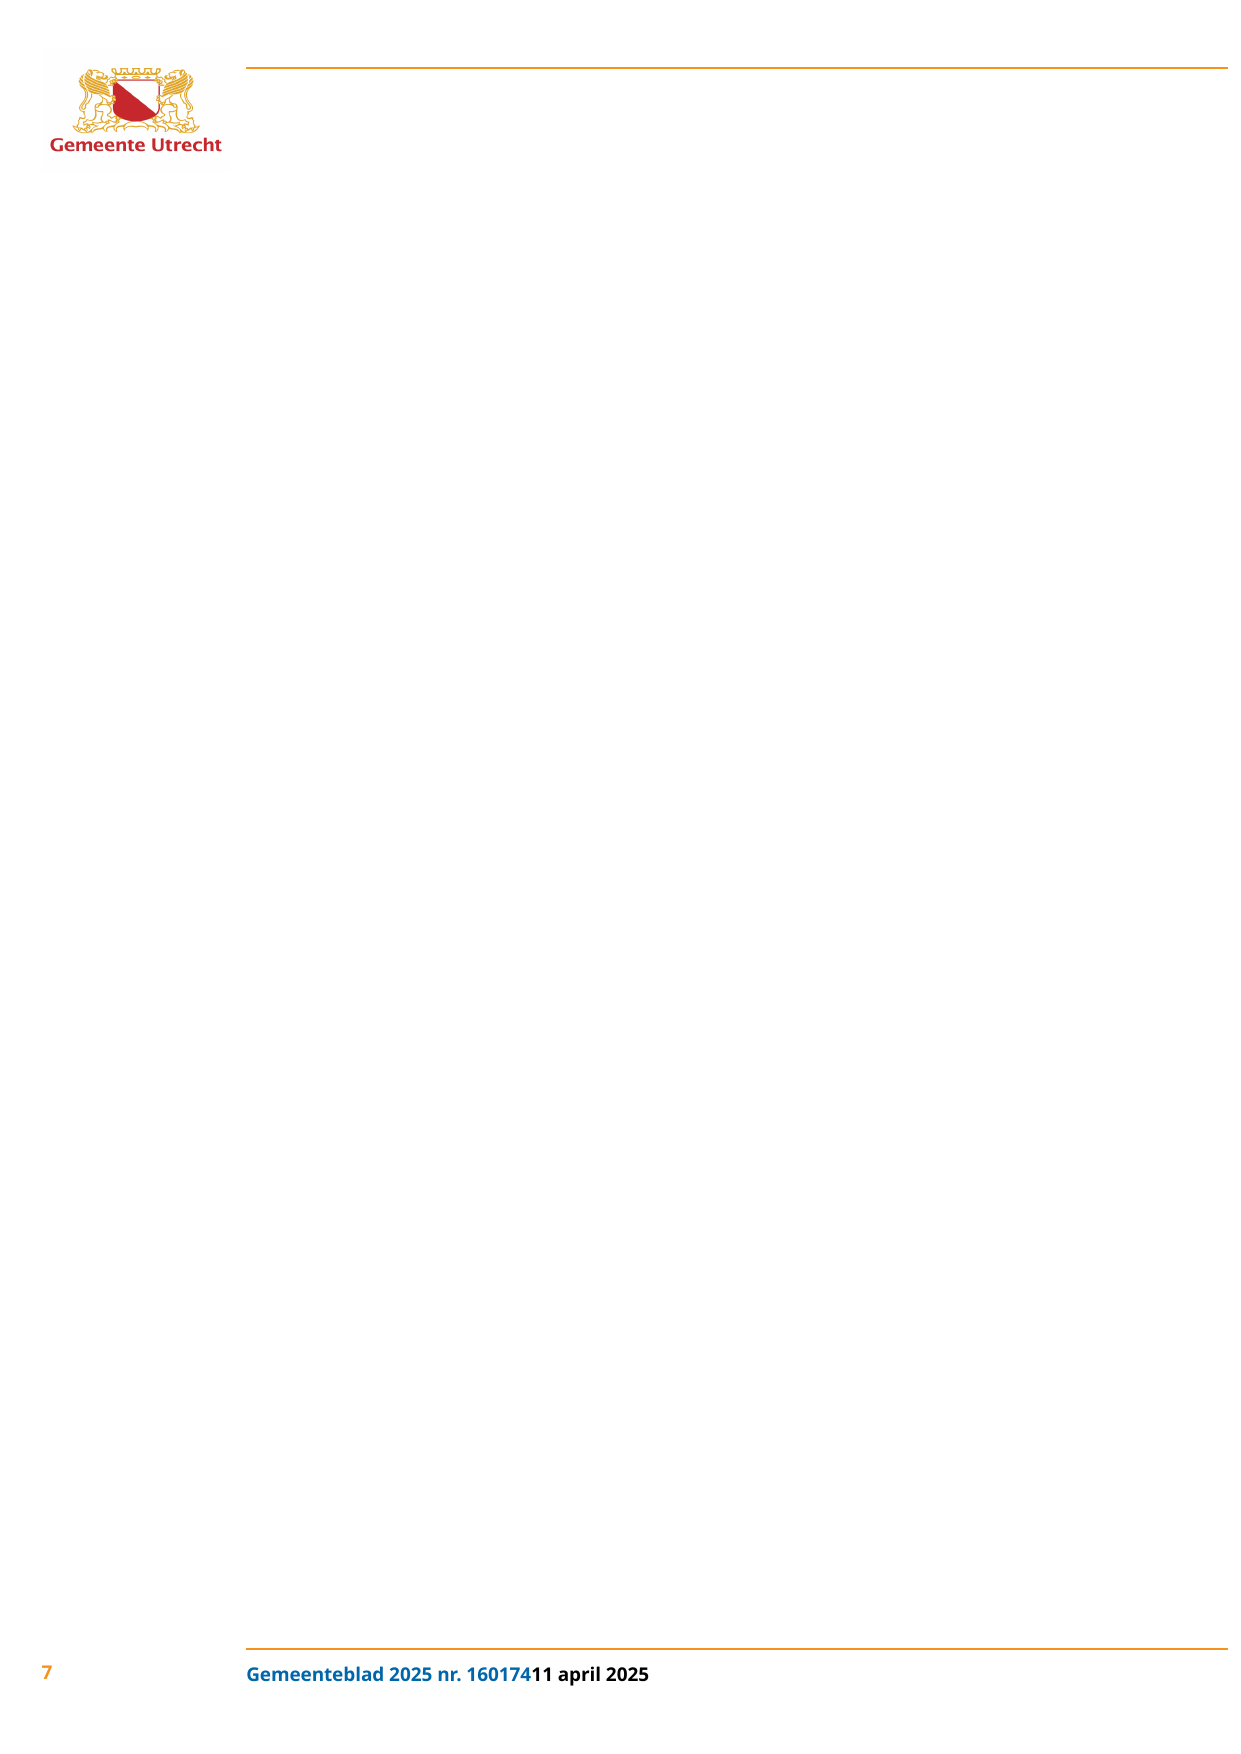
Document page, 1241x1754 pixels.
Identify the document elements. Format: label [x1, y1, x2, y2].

picture [41, 47, 231, 172]
